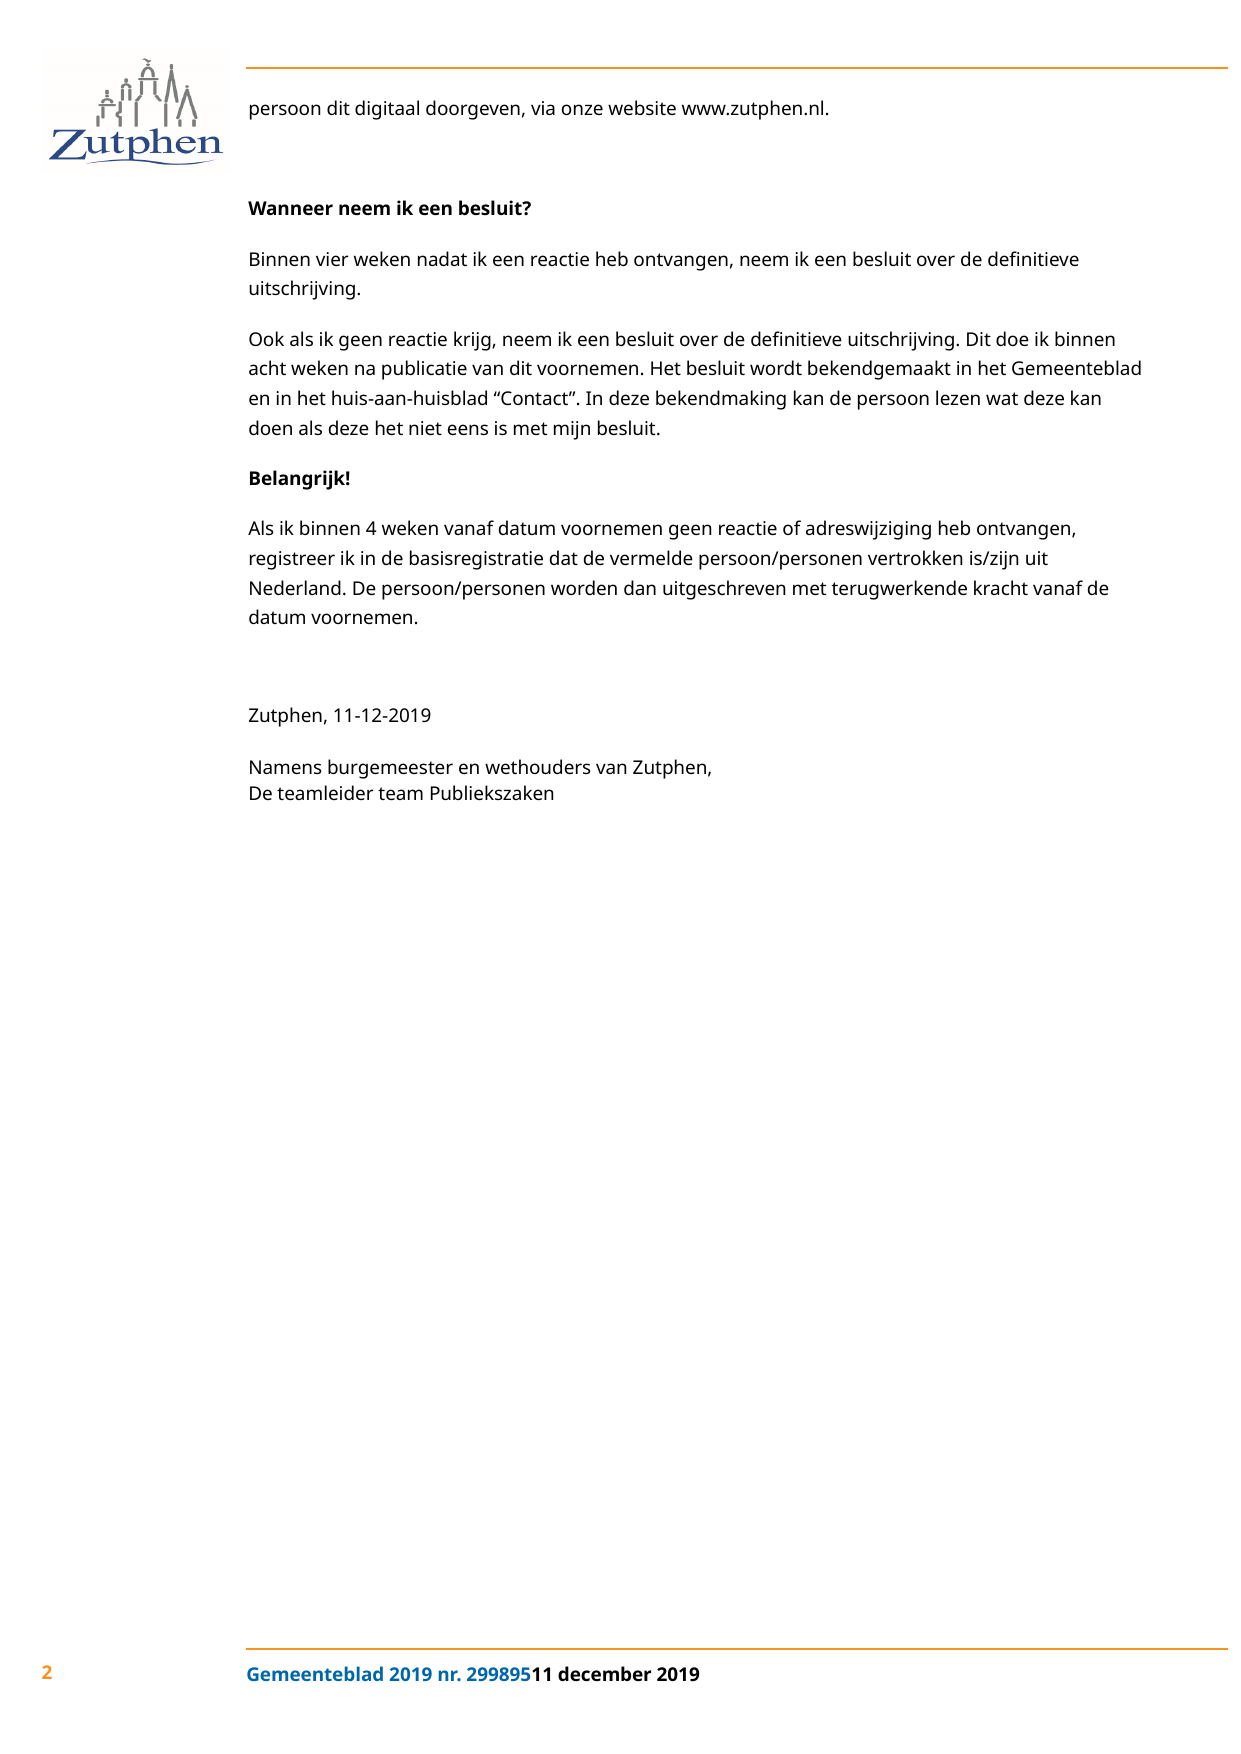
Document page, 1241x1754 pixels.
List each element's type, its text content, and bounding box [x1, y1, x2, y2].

text Wanneer neem ik een besluit? [248, 196, 1152, 221]
text Ook als ik geen reactie krijg, neem ik een besluit over de definitieve uitschrijving. Dit doe ik binnen acht weken na publicatie van dit voornemen. Het besluit wordt bekendgemaakt in het Gemeenteblad en in het huis-aan-huisblad “Contact”. In deze bekendmaking kan de persoon lezen wat deze kan doen als deze het niet eens is met mijn besluit. [248, 326, 1152, 441]
text Belangrijk! [248, 465, 1152, 491]
picture [41, 47, 231, 172]
text Binnen vier weken nadat ik een reactie heb ontvangen, neem ik een besluit over de definitieve uitschrijving. [248, 246, 1152, 301]
text Namens burgemeester en wethouders van Zutphen, [248, 754, 1152, 780]
text Als ik binnen 4 weken vanaf datum voornemen geen reactie of adreswijziging heb ontvangen, registreer ik in de basisregistratie dat de vermelde persoon/personen vertrokken is/zijn uit Nederland. De persoon/personen worden dan uitgeschreven met terugwerkende kracht vanaf de datum voornemen. [248, 516, 1152, 630]
text persoon dit digitaal doorgeven, via onze website www.zutphen.nl. [248, 95, 1152, 121]
text De teamleider team Publiekszaken [248, 780, 1152, 806]
text Zutphen, 11-12-2019 [248, 703, 1152, 728]
